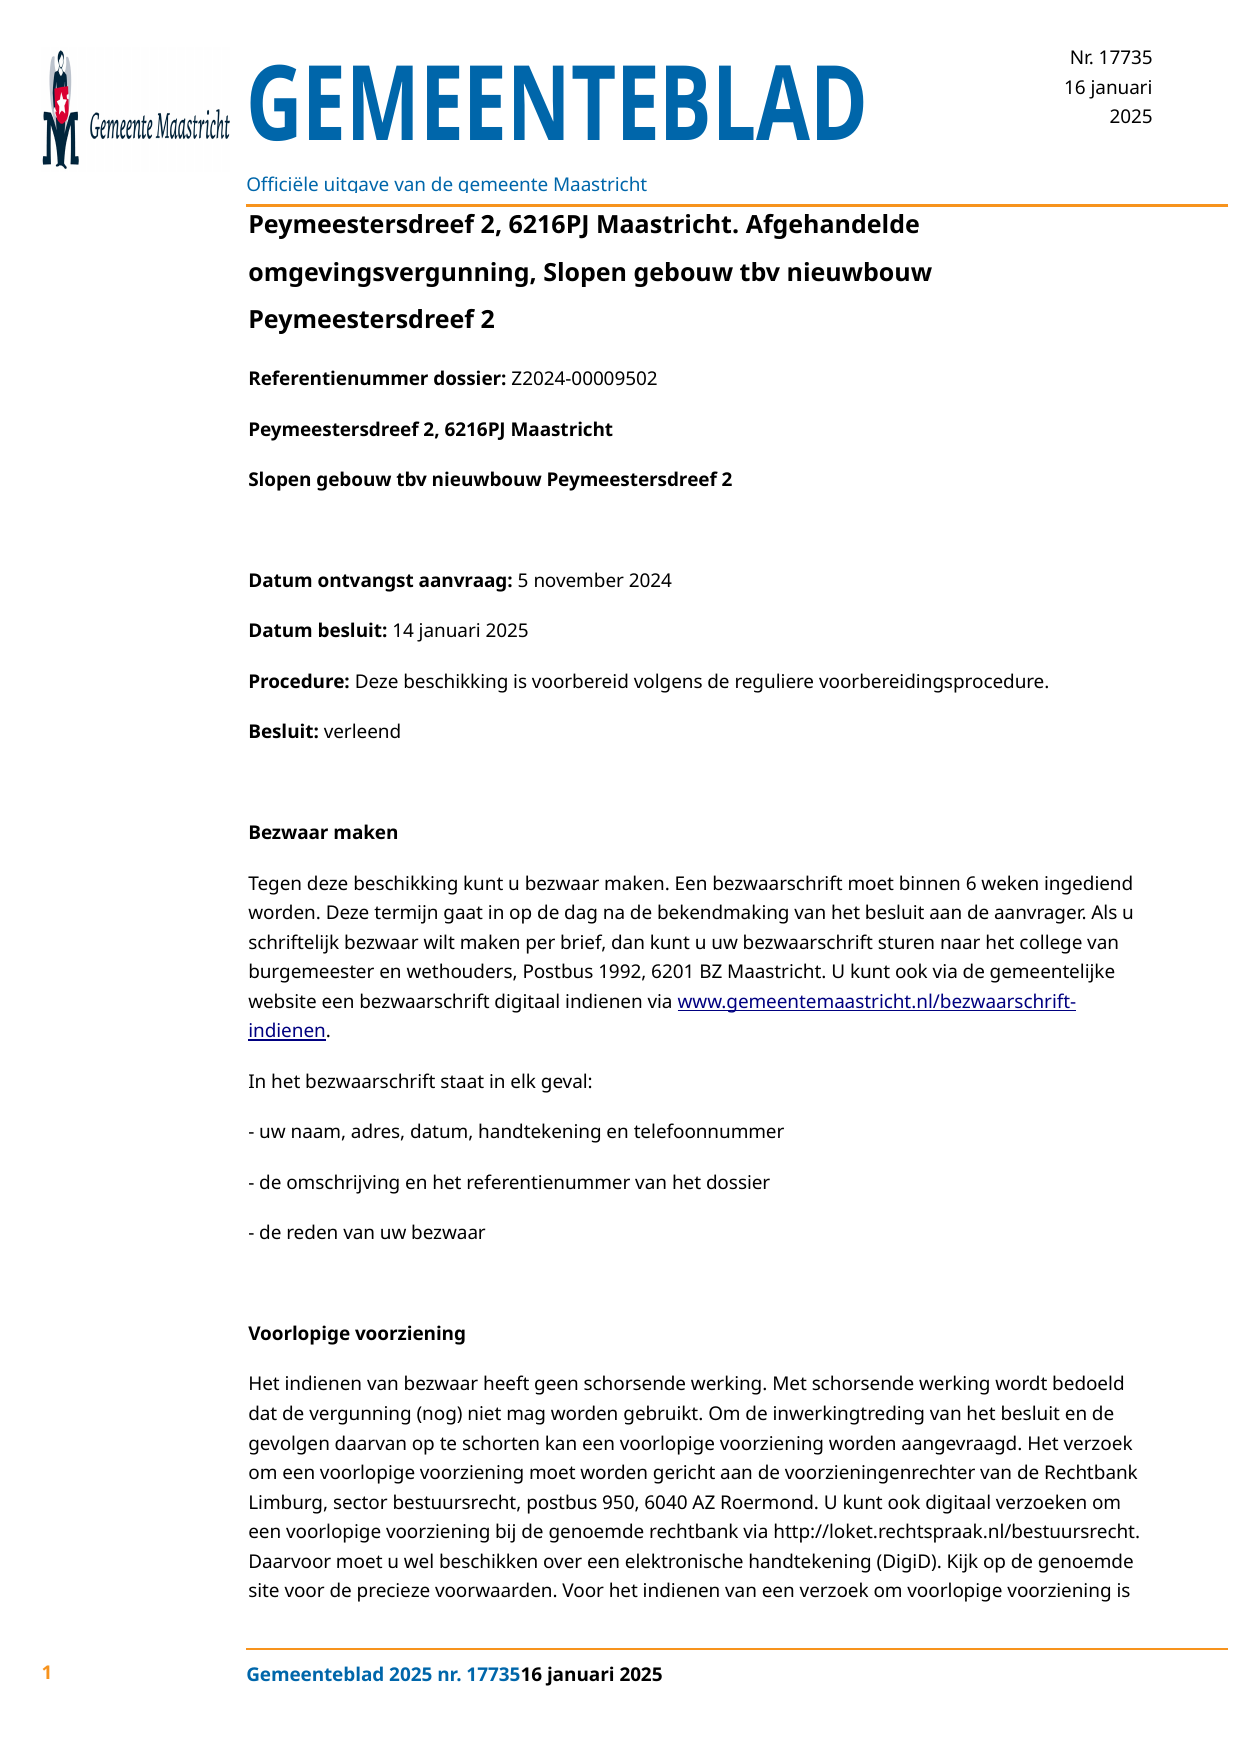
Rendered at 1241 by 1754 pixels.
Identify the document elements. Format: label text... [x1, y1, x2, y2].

text Peymeestersdreef 2, 6216PJ Maastricht. Afgehandelde omgevingsvergunning, Slopen gebouw tbv nieuwbouw Peymeestersdreef 2 [248, 207, 1152, 336]
text Datum ontvangst aanvraag: 5 november 2024 [248, 567, 1152, 593]
text Bezwaar maken [248, 819, 1152, 845]
text Peymeestersdreef 2, 6216PJ Maastricht [248, 416, 1152, 442]
text Besluit: verleend [248, 718, 1152, 744]
text Procedure: Deze beschikking is voorbereid volgens de reguliere voorbereidingsprocedure. [248, 668, 1152, 694]
picture [41, 47, 231, 172]
text In het bezwaarschrift staat in elk geval: [248, 1068, 1152, 1094]
text Datum besluit: 14 januari 2025 [248, 618, 1152, 643]
text - de omschrijving en het referentienummer van het dossier [248, 1169, 1152, 1194]
text - uw naam, adres, datum, handtekening en telefoonnummer [248, 1118, 1152, 1144]
text Voorlopige voorziening [248, 1320, 1152, 1346]
text Slopen gebouw tbv nieuwbouw Peymeestersdreef 2 [248, 466, 1152, 492]
text Het indienen van bezwaar heeft geen schorsende werking. Met schorsende werking wordt bedoeld dat de vergunning (nog) niet mag worden gebruikt. Om de inwerkingtreding van het besluit en de gevolgen daarvan op te schorten kan een voorlopige voorziening worden aangevraagd. Het verzoek om een voorlopige voorziening moet worden gericht aan de voorzieningenrechter van de Rechtbank Limburg, sector bestuursrecht, postbus 950, 6040 AZ Roermond. U kunt ook digitaal verzoeken om een voorlopige voorziening bij de genoemde rechtbank via http://loket.rechtspraak.nl/bestuursrecht. Daarvoor moet u wel beschikken over een elektronische handtekening (DigiD). Kijk op de genoemde site voor de precieze voorwaarden. Voor het indienen van een verzoek om voorlopige voorziening is [248, 1371, 1152, 1603]
text Referentienummer dossier: Z2024-00009502 [248, 366, 1152, 391]
text Tegen deze beschikking kunt u bezwaar maken. Een bezwaarschrift moet binnen 6 weken ingediend worden. Deze termijn gaat in op de dag na de bekendmaking van het besluit aan de aanvrager. Als u schriftelijk bezwaar wilt maken per brief, dan kunt u uw bezwaarschrift sturen naar het college van burgemeester en wethouders, Postbus 1992, 6201 BZ Maastricht. U kunt ook via de gemeentelijke website een bezwaarschrift digitaal indienen via www.gemeentemaastricht.nl/bezwaarschrift-indienen. [248, 870, 1152, 1043]
text - de reden van uw bezwaar [248, 1219, 1152, 1245]
